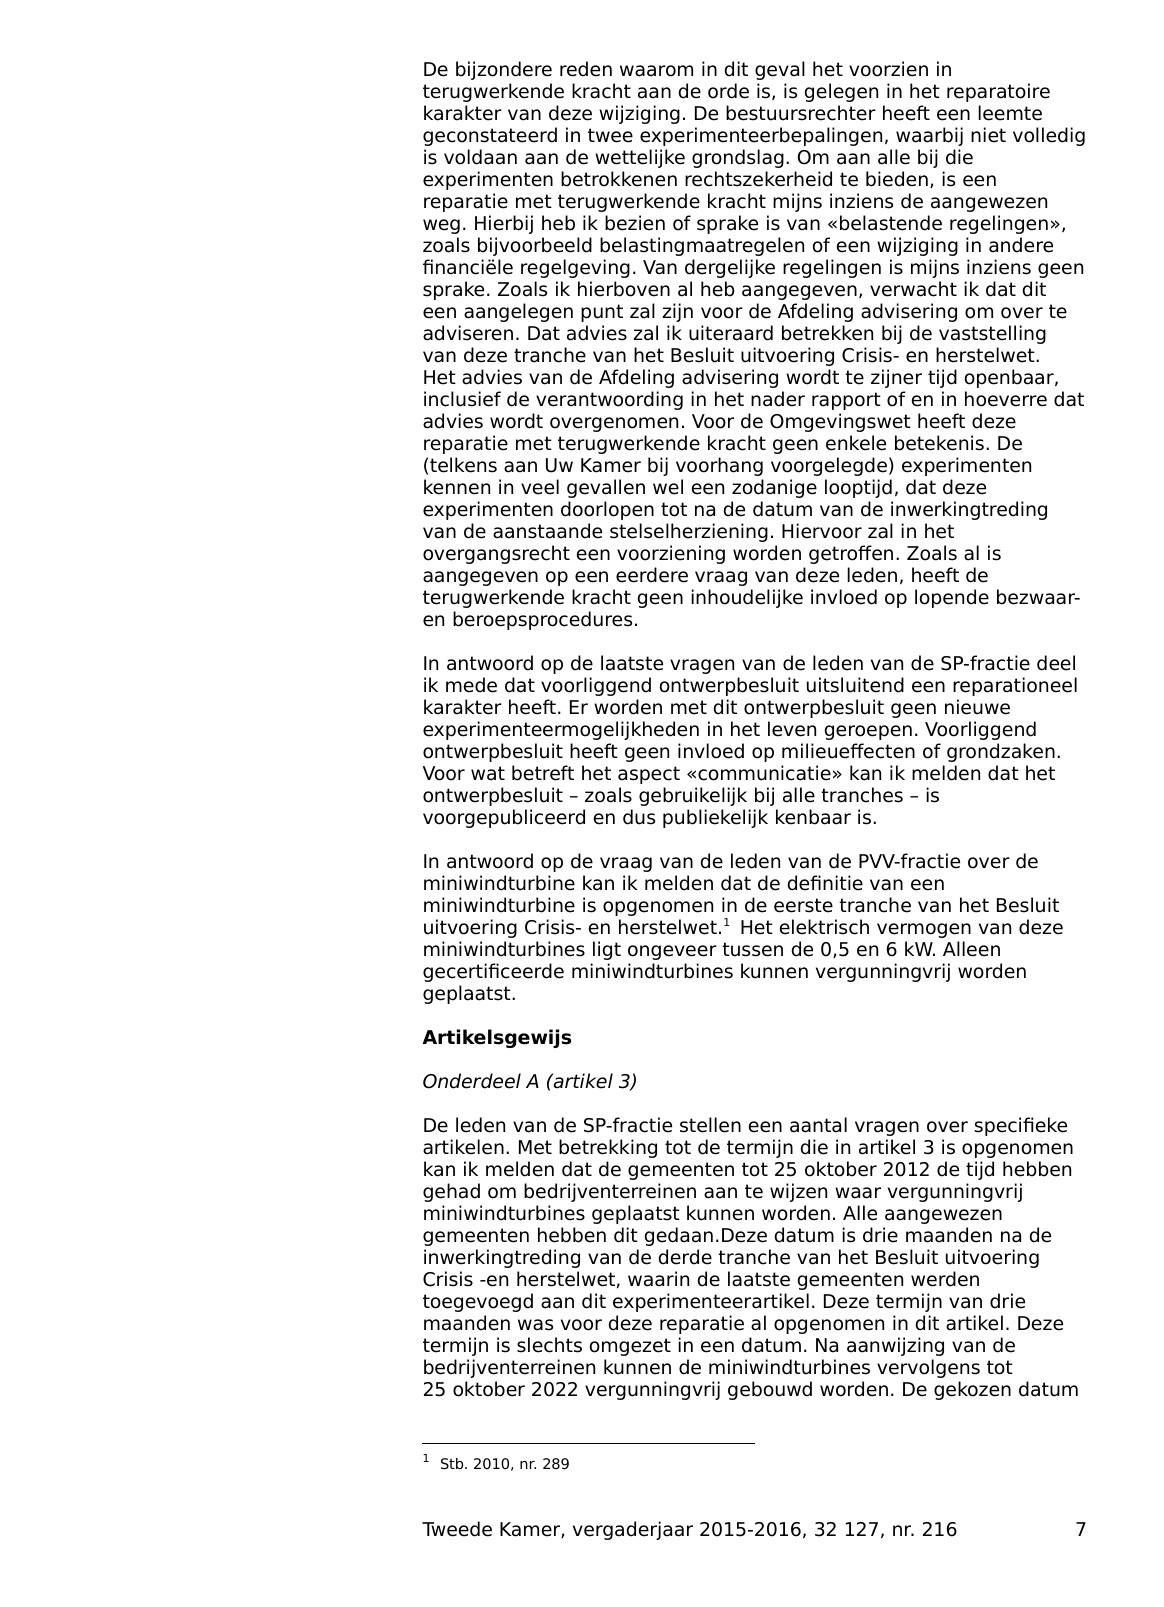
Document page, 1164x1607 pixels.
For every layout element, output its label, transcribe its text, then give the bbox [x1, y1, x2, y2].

text Het advies van de Afdeling advisering wordt te zijner tijd openbaar, inclusief de verantwoording in het nader rapport of en in hoeverre dat advies wordt overgenomen. Voor de Omgevingswet heeft deze reparatie met terugwerkende kracht geen enkele betekenis. De (telkens aan Uw Kamer bij voorhang voorgelegde) experimenten kennen in veel gevallen wel een zodanige looptijd, dat deze experimenten doorlopen tot na de datum van de inwerkingtreding van de aanstaande stelselherziening. Hiervoor zal in het overgangsrecht een voorziening worden getroffen. Zoals al is aangegeven op een eerdere vraag van deze leden, heeft de terugwerkende kracht geen inhoudelijke invloed op lopende bezwaar- en beroepsprocedures. [422, 367, 1087, 631]
text Stb. 2010, nr. 289 [422, 1452, 1087, 1474]
subtitle Onderdeel A (artikel 3) [422, 1071, 1087, 1093]
text De bijzondere reden waarom in dit geval het voorzien in terugwerkende kracht aan de orde is, is gelegen in het reparatoire karakter van deze wijziging. De bestuursrechter heeft een leemte geconstateerd in twee experimenteerbepalingen, waarbij niet volledig is voldaan aan de wettelijke grondslag. Om aan alle bij die experimenten betrokkenen rechtszekerheid te bieden, is een reparatie met terugwerkende kracht mijns inziens de aangewezen weg. Hierbij heb ik bezien of sprake is van «belastende regelingen», zoals bijvoorbeeld belastingmaatregelen of een wijziging in andere financiële regelgeving. Van dergelijke regelingen is mijns inziens geen sprake. Zoals ik hierboven al heb aangegeven, verwacht ik dat dit een aangelegen punt zal zijn voor de Afdeling advisering om over te adviseren. Dat advies zal ik uiteraard betrekken bij de vaststelling van deze tranche van het Besluit uitvoering Crisis- en herstelwet. [422, 59, 1087, 367]
text In antwoord op de vraag van de leden van de PVV-fractie over de miniwindturbine kan ik melden dat de definitie van een miniwindturbine is opgenomen in de eerste tranche van het Besluit uitvoering Crisis- en herstelwet. Het elektrisch vermogen van deze miniwindturbines ligt ongeveer tussen de 0,5 en 6 kW. Alleen gecertificeerde miniwindturbines kunnen vergunningvrij worden geplaatst. [422, 851, 1087, 1004]
subtitle Artikelsgewijs [422, 1027, 1087, 1049]
text In antwoord op de laatste vragen van de leden van de SP-fractie deel ik mede dat voorliggend ontwerpbesluit uitsluitend een reparationeel karakter heeft. Er worden met dit ontwerpbesluit geen nieuwe experimenteermogelijkheden in het leven geroepen. Voorliggend ontwerpbesluit heeft geen invloed op milieueffecten of grondzaken. Voor wat betreft het aspect «communicatie» kan ik melden dat het ontwerpbesluit – zoals gebruikelijk bij alle tranches – is voorgepubliceerd en dus publiekelijk kenbaar is. [422, 653, 1087, 828]
text De leden van de SP-fractie stellen een aantal vragen over specifieke artikelen. Met betrekking tot de termijn die in artikel 3 is opgenomen kan ik melden dat de gemeenten tot 25 oktober 2012 de tijd hebben gehad om bedrijventerreinen aan te wijzen waar vergunningvrij miniwindturbines geplaatst kunnen worden. Alle aangewezen gemeenten hebben dit gedaan.Deze datum is drie maanden na de inwerkingtreding van de derde tranche van het Besluit uitvoering Crisis -en herstelwet, waarin de laatste gemeenten werden toegevoegd aan dit experimenteerartikel. Deze termijn van drie maanden was voor deze reparatie al opgenomen in dit artikel. Deze termijn is slechts omgezet in een datum. Na aanwijzing van de bedrijventerreinen kunnen de miniwindturbines vervolgens tot 25 oktober 2022 vergunningvrij gebouwd worden. De gekozen datum [422, 1115, 1087, 1401]
